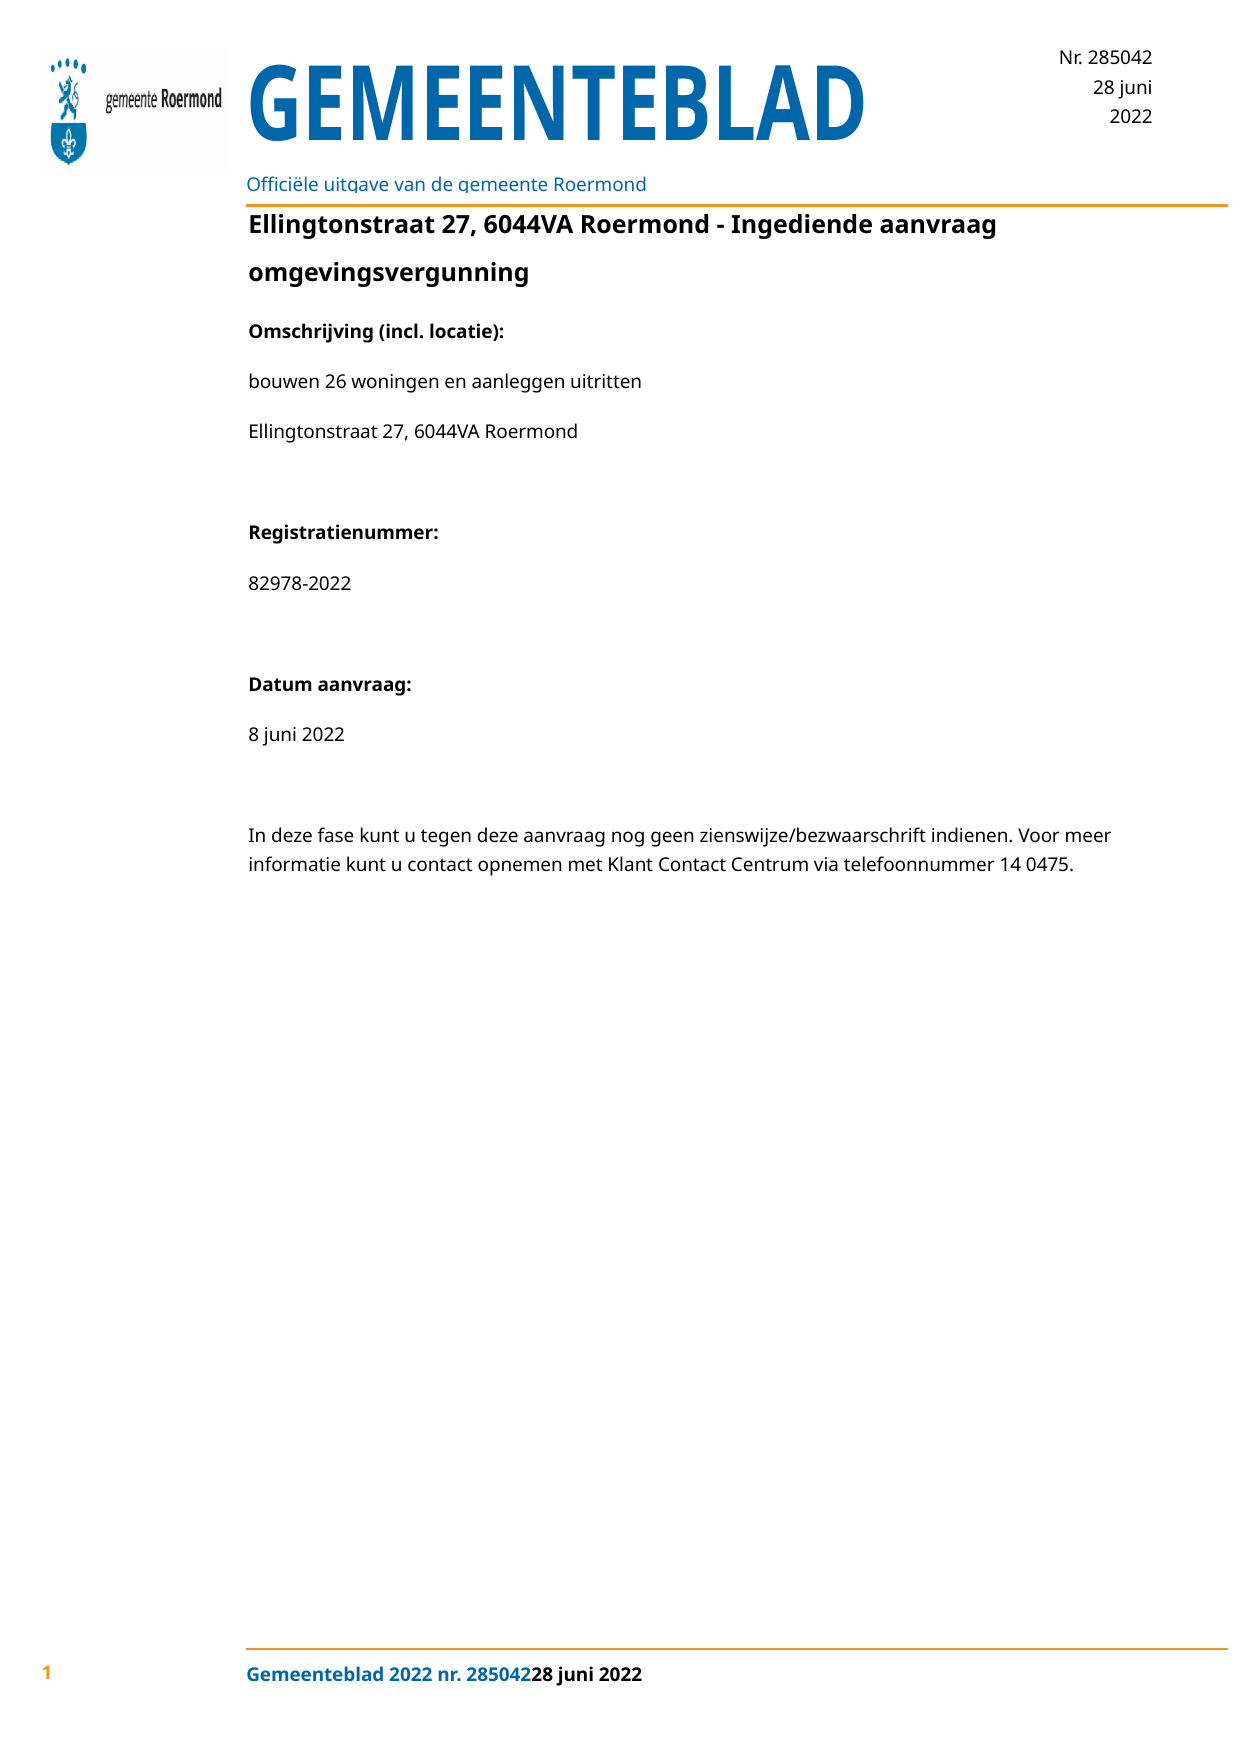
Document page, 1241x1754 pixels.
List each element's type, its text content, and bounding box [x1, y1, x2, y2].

text bouwen 26 woningen en aanleggen uitritten [248, 368, 1152, 394]
text Omschrijving (incl. locatie): [248, 318, 1152, 344]
text 8 juni 2022 [248, 721, 1152, 747]
text Datum aanvraag: [248, 671, 1152, 697]
text Registratienummer: [248, 519, 1152, 545]
text Ellingtonstraat 27, 6044VA Roermond - Ingediende aanvraag omgevingsvergunning [248, 207, 1152, 288]
text In deze fase kunt u tegen deze aanvraag nog geen zienswijze/bezwaarschrift indienen. Voor meer informatie kunt u contact opnemen met Klant Contact Centrum via telefoonnummer 14 0475. [248, 822, 1152, 877]
text 82978-2022 [248, 570, 1152, 596]
text Ellingtonstraat 27, 6044VA Roermond [248, 419, 1152, 444]
picture [41, 47, 231, 172]
